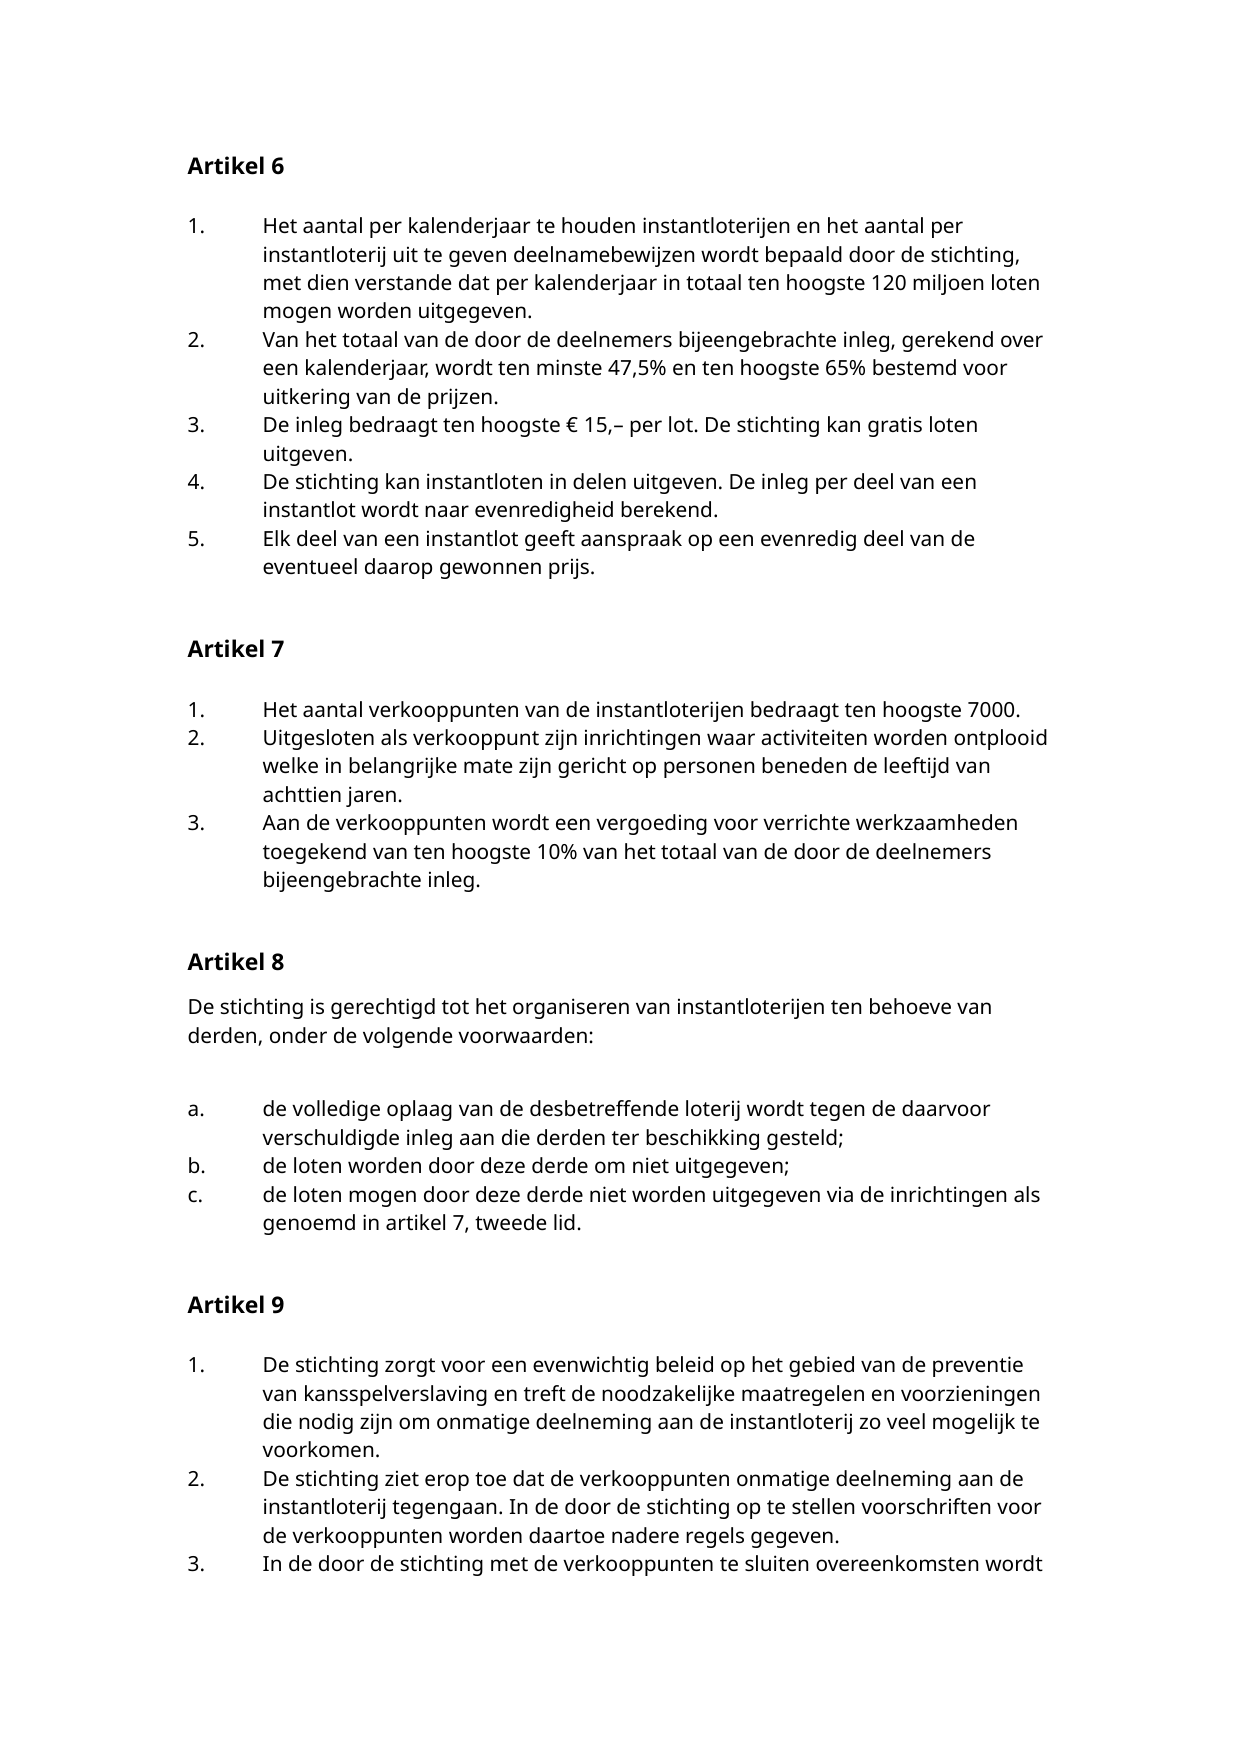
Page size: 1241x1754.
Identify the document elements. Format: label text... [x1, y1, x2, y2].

subtitle Artikel 7 [187, 633, 1053, 665]
list de loten worden door deze derde om niet uitgegeven; [187, 1151, 1053, 1180]
list Het aantal verkooppunten van de instantloterijen bedraagt ten hoogste 7000. [187, 695, 1053, 723]
subtitle Artikel 9 [187, 1289, 1053, 1320]
list Elk deel van een instantlot geeft aanspraak op een evenredig deel van de eventueel daarop gewonnen prijs. [187, 524, 1053, 581]
list Uitgesloten als verkooppunt zijn inrichtingen waar activiteiten worden ontplooid welke in belangrijke mate zijn gericht op personen beneden de leeftijd van achttien jaren. [187, 723, 1053, 808]
list de loten mogen door deze derde niet worden uitgegeven via de inrichtingen als genoemd in artikel 7, tweede lid. [187, 1180, 1053, 1237]
list Het aantal per kalenderjaar te houden instantloterijen en het aantal per instantloterij uit te geven deelnamebewijzen wordt bepaald door de stichting, met dien verstande dat per kalenderjaar in totaal ten hoogste 120 miljoen loten mogen worden uitgegeven. [187, 211, 1053, 325]
subtitle Artikel 6 [187, 150, 1053, 181]
subtitle Artikel 8 [187, 946, 1053, 977]
list Van het totaal van de door de deelnemers bijeengebrachte inleg, gerekend over een kalenderjaar, wordt ten minste 47,5% en ten hoogste 65% bestemd voor uitkering van de prijzen. [187, 325, 1053, 410]
list de volledige oplaag van de desbetreffende loterij wordt tegen de daarvoor verschuldigde inleg aan die derden ter beschikking gesteld; [187, 1094, 1053, 1151]
list De inleg bedraagt ten hoogste € 15,– per lot. De stichting kan gratis loten uitgeven. [187, 410, 1053, 467]
list Aan de verkooppunten wordt een vergoeding voor verrichte werkzaamheden toegekend van ten hoogste 10% van het totaal van de door de deelnemers bijeengebrachte inleg. [187, 808, 1053, 894]
list In de door de stichting met de verkooppunten te sluiten overeenkomsten wordt [187, 1549, 1053, 1578]
text De stichting is gerechtigd tot het organiseren van instantloterijen ten behoeve van derden, onder de volgende voorwaarden: [187, 992, 1053, 1049]
list De stichting kan instantloten in delen uitgeven. De inleg per deel van een instantlot wordt naar evenredigheid berekend. [187, 467, 1053, 524]
list De stichting ziet erop toe dat de verkooppunten onmatige deelneming aan de instantloterij tegengaan. In de door de stichting op te stellen voorschriften voor de verkooppunten worden daartoe nadere regels gegeven. [187, 1464, 1053, 1549]
list De stichting zorgt voor een evenwichtig beleid op het gebied van de preventie van kansspelverslaving en treft de noodzakelijke maatregelen en voorzieningen die nodig zijn om onmatige deelneming aan de instantloterij zo veel mogelijk te voorkomen. [187, 1350, 1053, 1464]
